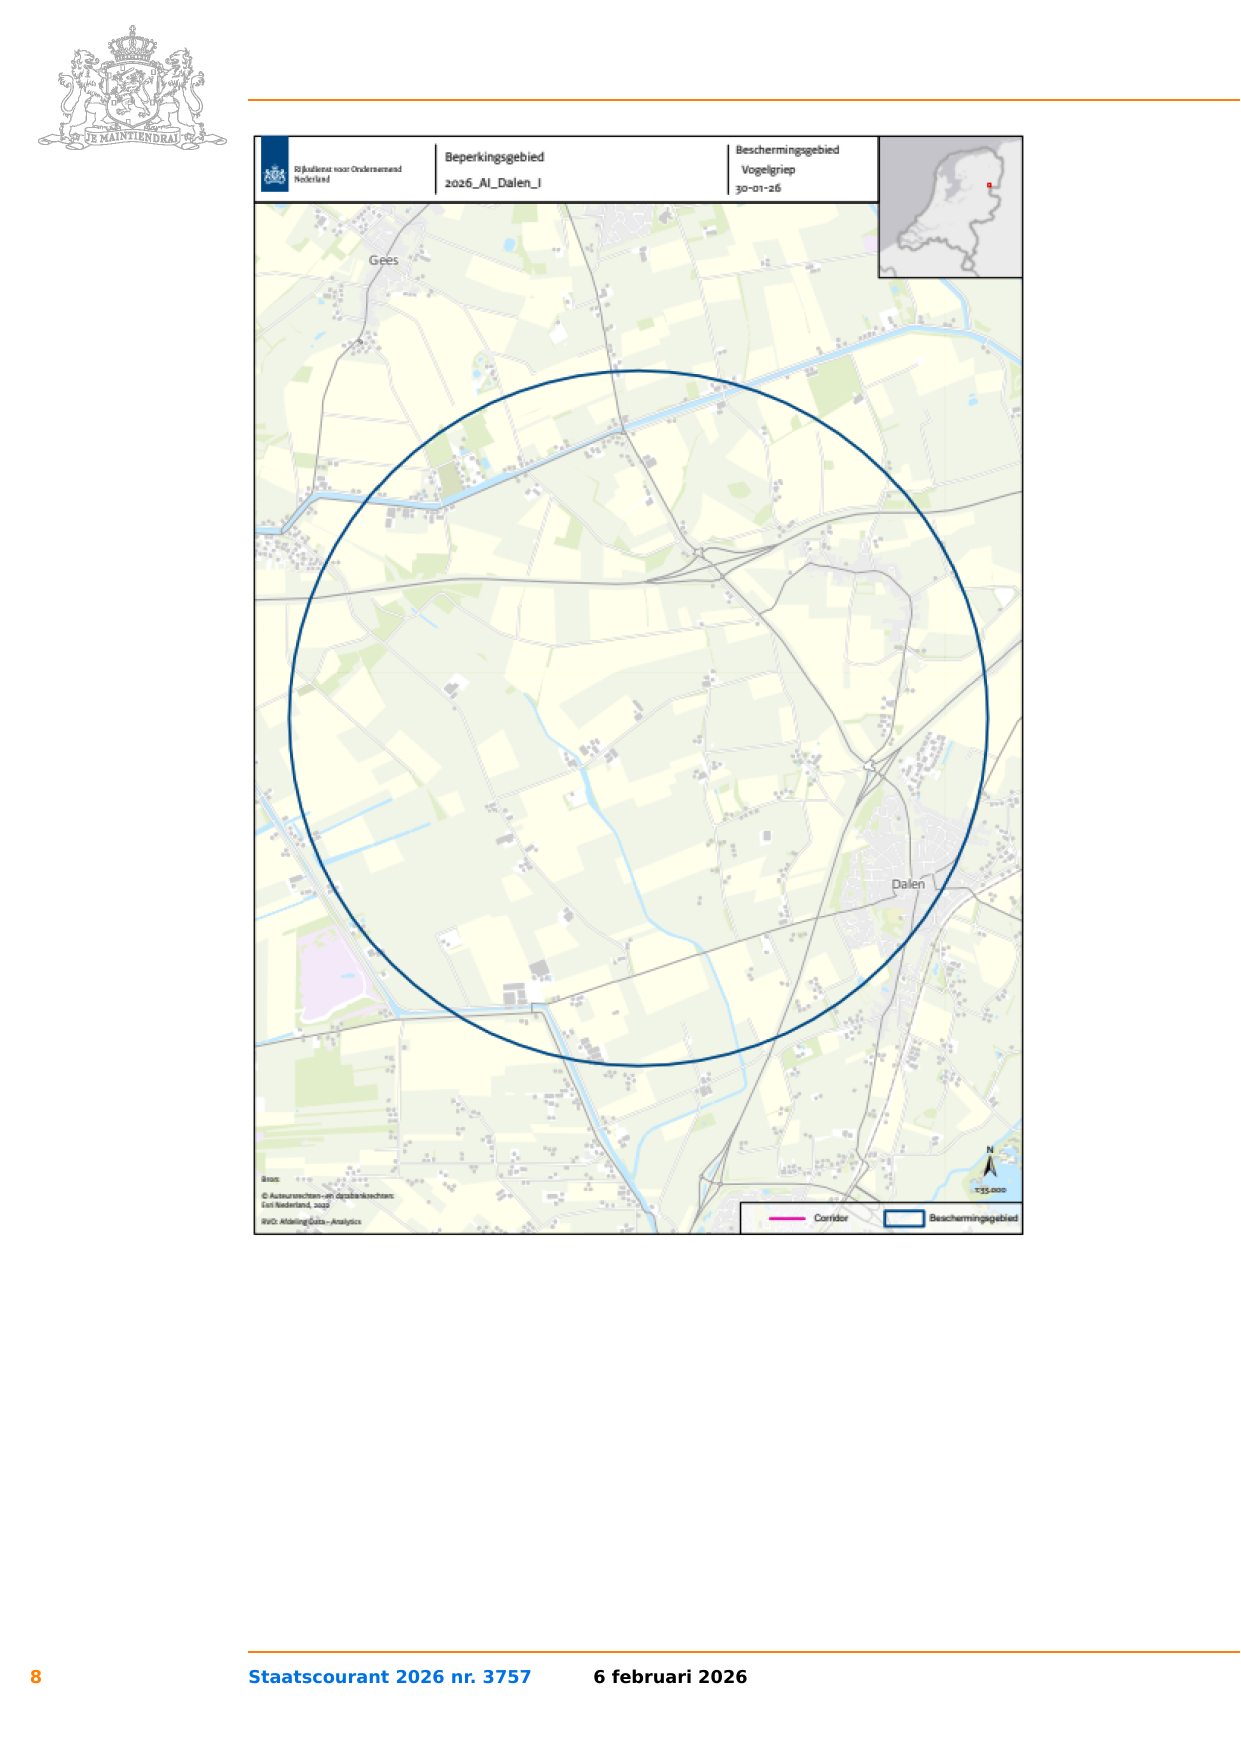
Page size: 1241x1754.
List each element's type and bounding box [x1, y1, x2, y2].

picture [248, 130, 1028, 1241]
picture [38, 25, 227, 150]
